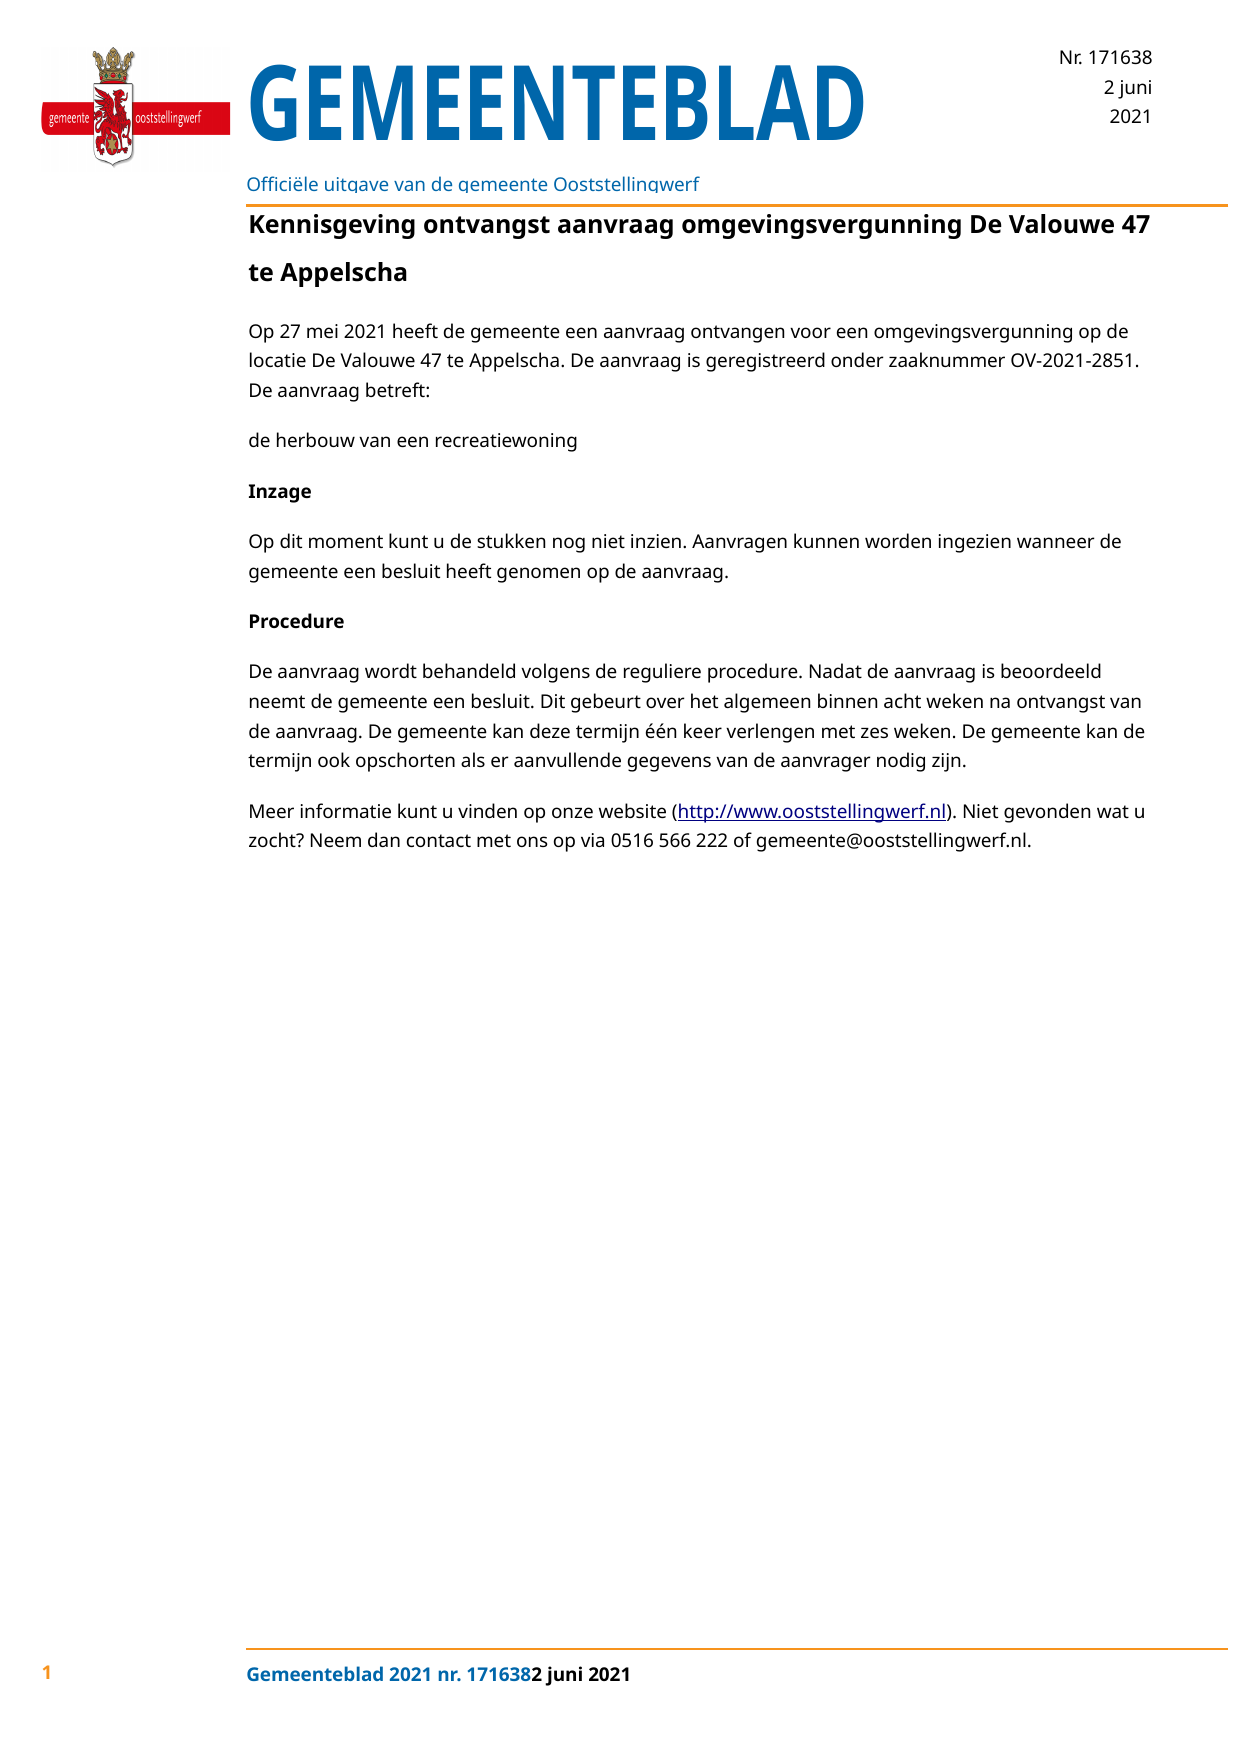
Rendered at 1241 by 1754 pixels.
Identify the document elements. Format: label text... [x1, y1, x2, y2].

text Kennisgeving ontvangst aanvraag omgevingsvergunning De Valouwe 47 te Appelscha [248, 207, 1152, 288]
text de herbouw van een recreatiewoning [248, 427, 1152, 453]
picture [41, 47, 231, 172]
text Procedure [248, 608, 1152, 634]
text Op 27 mei 2021 heeft de gemeente een aanvraag ontvangen voor een omgevingsvergunning op de locatie De Valouwe 47 te Appelscha. De aanvraag is geregistreerd onder zaaknummer OV-2021-2851. De aanvraag betreft: [248, 318, 1152, 403]
text Inzage [248, 478, 1152, 504]
text Op dit moment kunt u de stukken nog niet inzien. Aanvragen kunnen worden ingezien wanneer de gemeente een besluit heeft genomen op de aanvraag. [248, 528, 1152, 584]
text Meer informatie kunt u vinden op onze website (http://www.ooststellingwerf.nl). Niet gevonden wat u zocht? Neem dan contact met ons op via 0516 566 222 of gemeente@ooststellingwerf.nl. [248, 798, 1152, 853]
text De aanvraag wordt behandeld volgens de reguliere procedure. Nadat de aanvraag is beoordeeld neemt de gemeente een besluit. Dit gebeurt over het algemeen binnen acht weken na ontvangst van de aanvraag. De gemeente kan deze termijn één keer verlengen met zes weken. De gemeente kan de termijn ook opschorten als er aanvullende gegevens van de aanvrager nodig zijn. [248, 659, 1152, 773]
